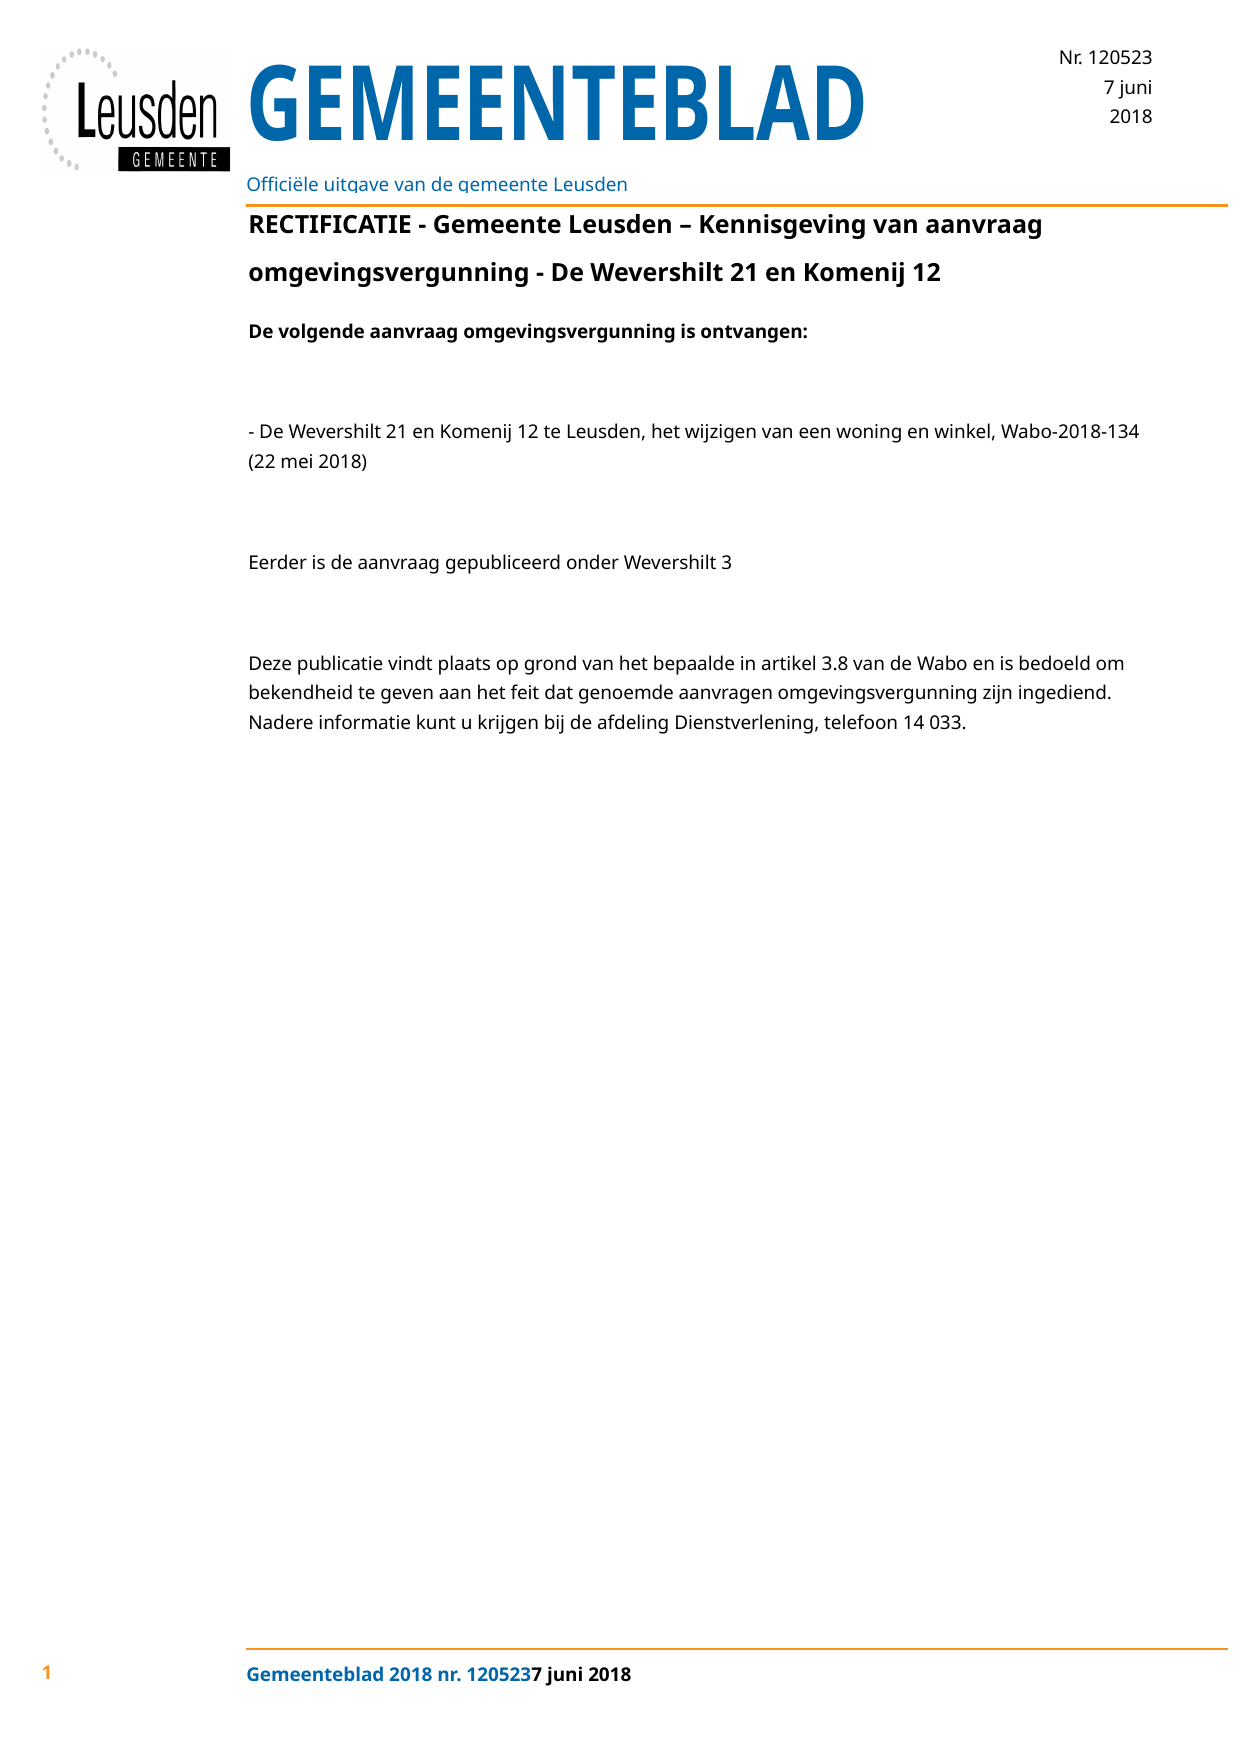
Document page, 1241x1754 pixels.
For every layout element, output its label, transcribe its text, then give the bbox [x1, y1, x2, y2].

text De volgende aanvraag omgevingsvergunning is ontvangen: [248, 318, 1152, 344]
picture [41, 47, 231, 172]
text Deze publicatie vindt plaats op grond van het bepaalde in artikel 3.8 van de Wabo en is bedoeld om bekendheid te geven aan het feit dat genoemde aanvragen omgevingsvergunning zijn ingediend. Nadere informatie kunt u krijgen bij de afdeling Dienstverlening, telefoon 14 033. [248, 650, 1152, 735]
text Eerder is de aanvraag gepubliceerd onder Wevershilt 3 [248, 549, 1152, 575]
text RECTIFICATIE - Gemeente Leusden – Kennisgeving van aanvraag omgevingsvergunning - De Wevershilt 21 en Komenij 12 [248, 207, 1152, 288]
text - De Wevershilt 21 en Komenij 12 te Leusden, het wijzigen van een woning en winkel, Wabo-2018-134 (22 mei 2018) [248, 419, 1152, 474]
